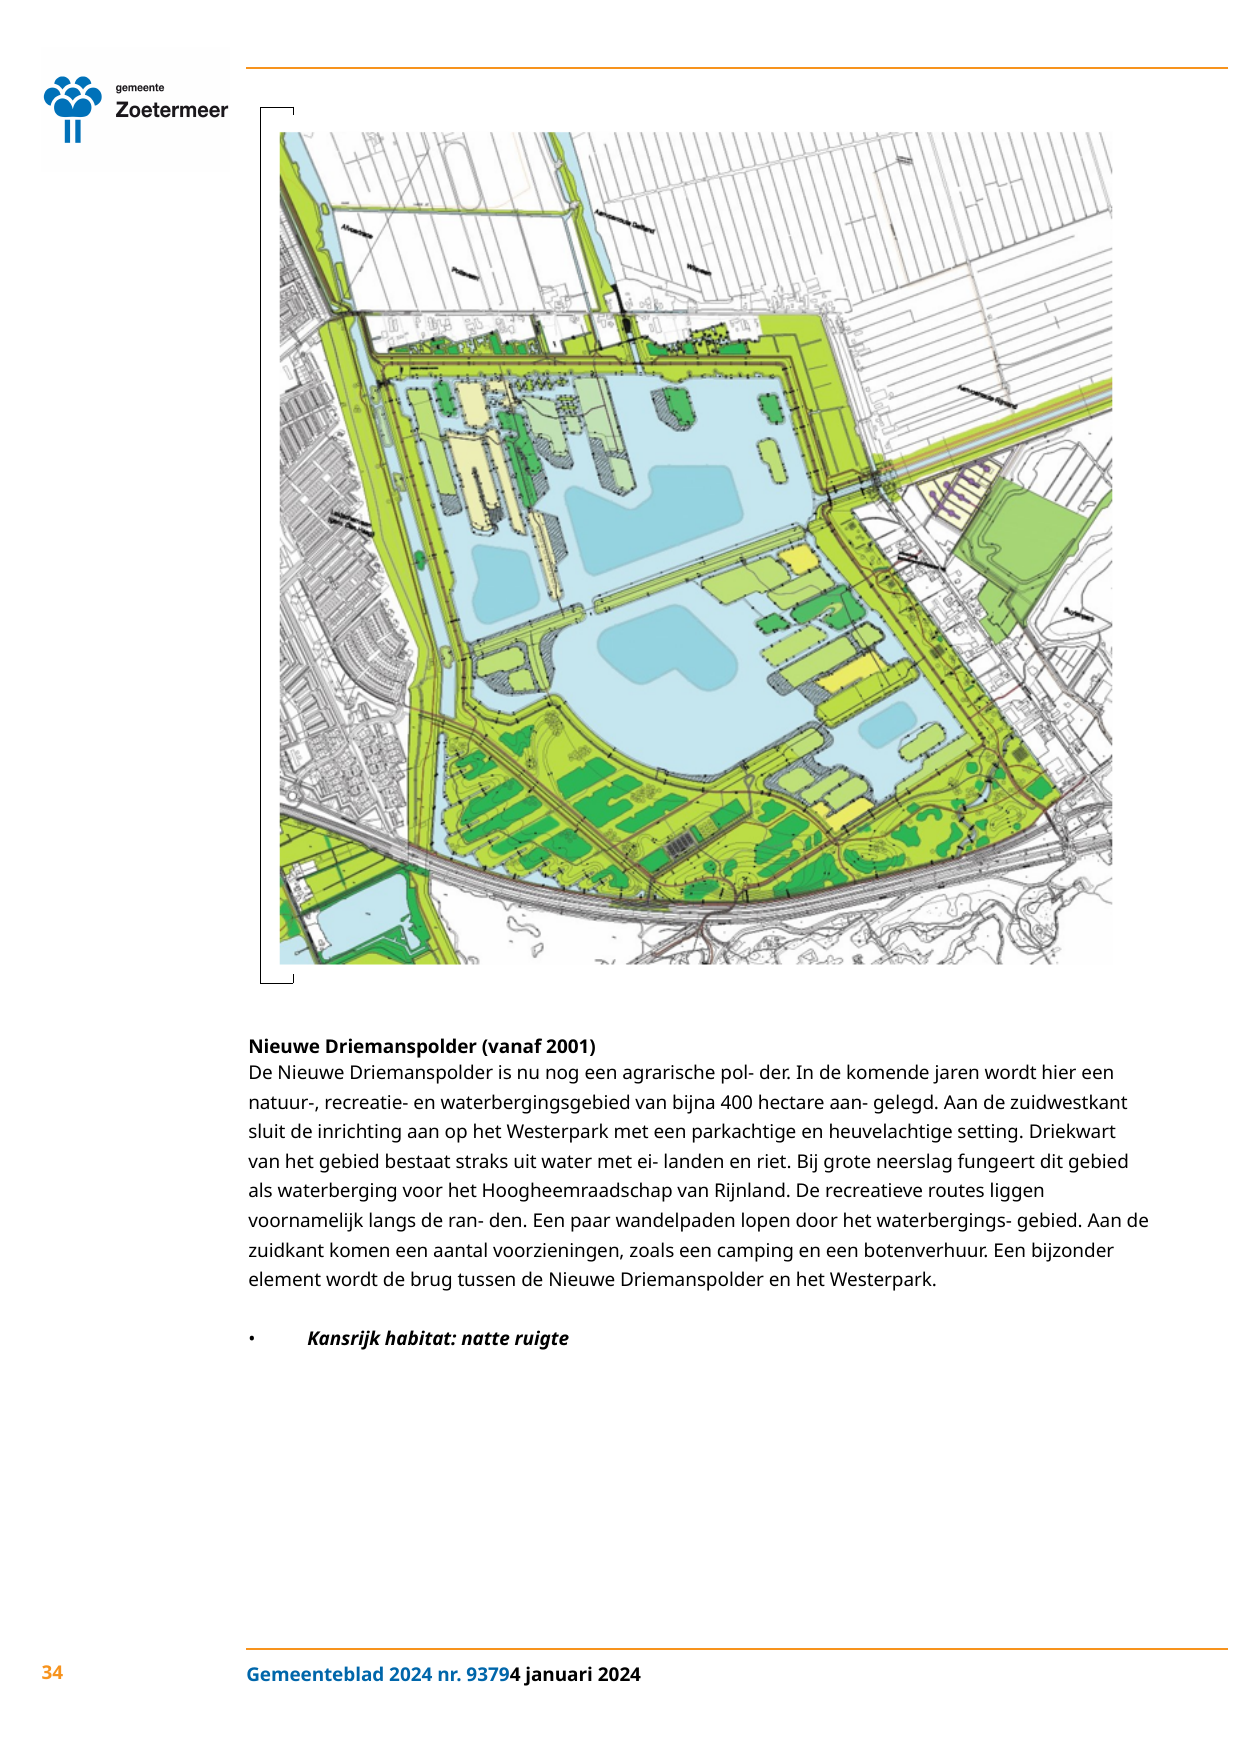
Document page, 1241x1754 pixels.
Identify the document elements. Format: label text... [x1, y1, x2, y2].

list Kansrijk habitat: natte ruigte [248, 1326, 1152, 1351]
text Nieuwe Driemanspolder (vanaf 2001) [248, 1033, 1152, 1059]
picture [41, 47, 231, 172]
text De Nieuwe Driemanspolder is nu nog een agrarische pol- der. In de komende jaren wordt hier een natuur-, recreatie- en waterbergingsgebied van bijna 400 hectare aan- gelegd. Aan de zuidwestkant sluit de inrichting aan op het Westerpark met een parkachtige en heuvelachtige setting. Driekwart van het gebied bestaat straks uit water met ei- landen en riet. Bij grote neerslag fungeert dit gebied als waterberging voor het Hoogheemraadschap van Rijnland. De recreatieve routes liggen voornamelijk langs de ran- den. Een paar wandelpaden lopen door het waterbergings- gebied. Aan de zuidkant komen een aantal voorzieningen, zoals een camping en een botenverhuur. Een bijzonder element wordt de brug tussen de Nieuwe Driemanspolder en het Westerpark. [248, 1059, 1152, 1292]
picture [268, 115, 1155, 974]
